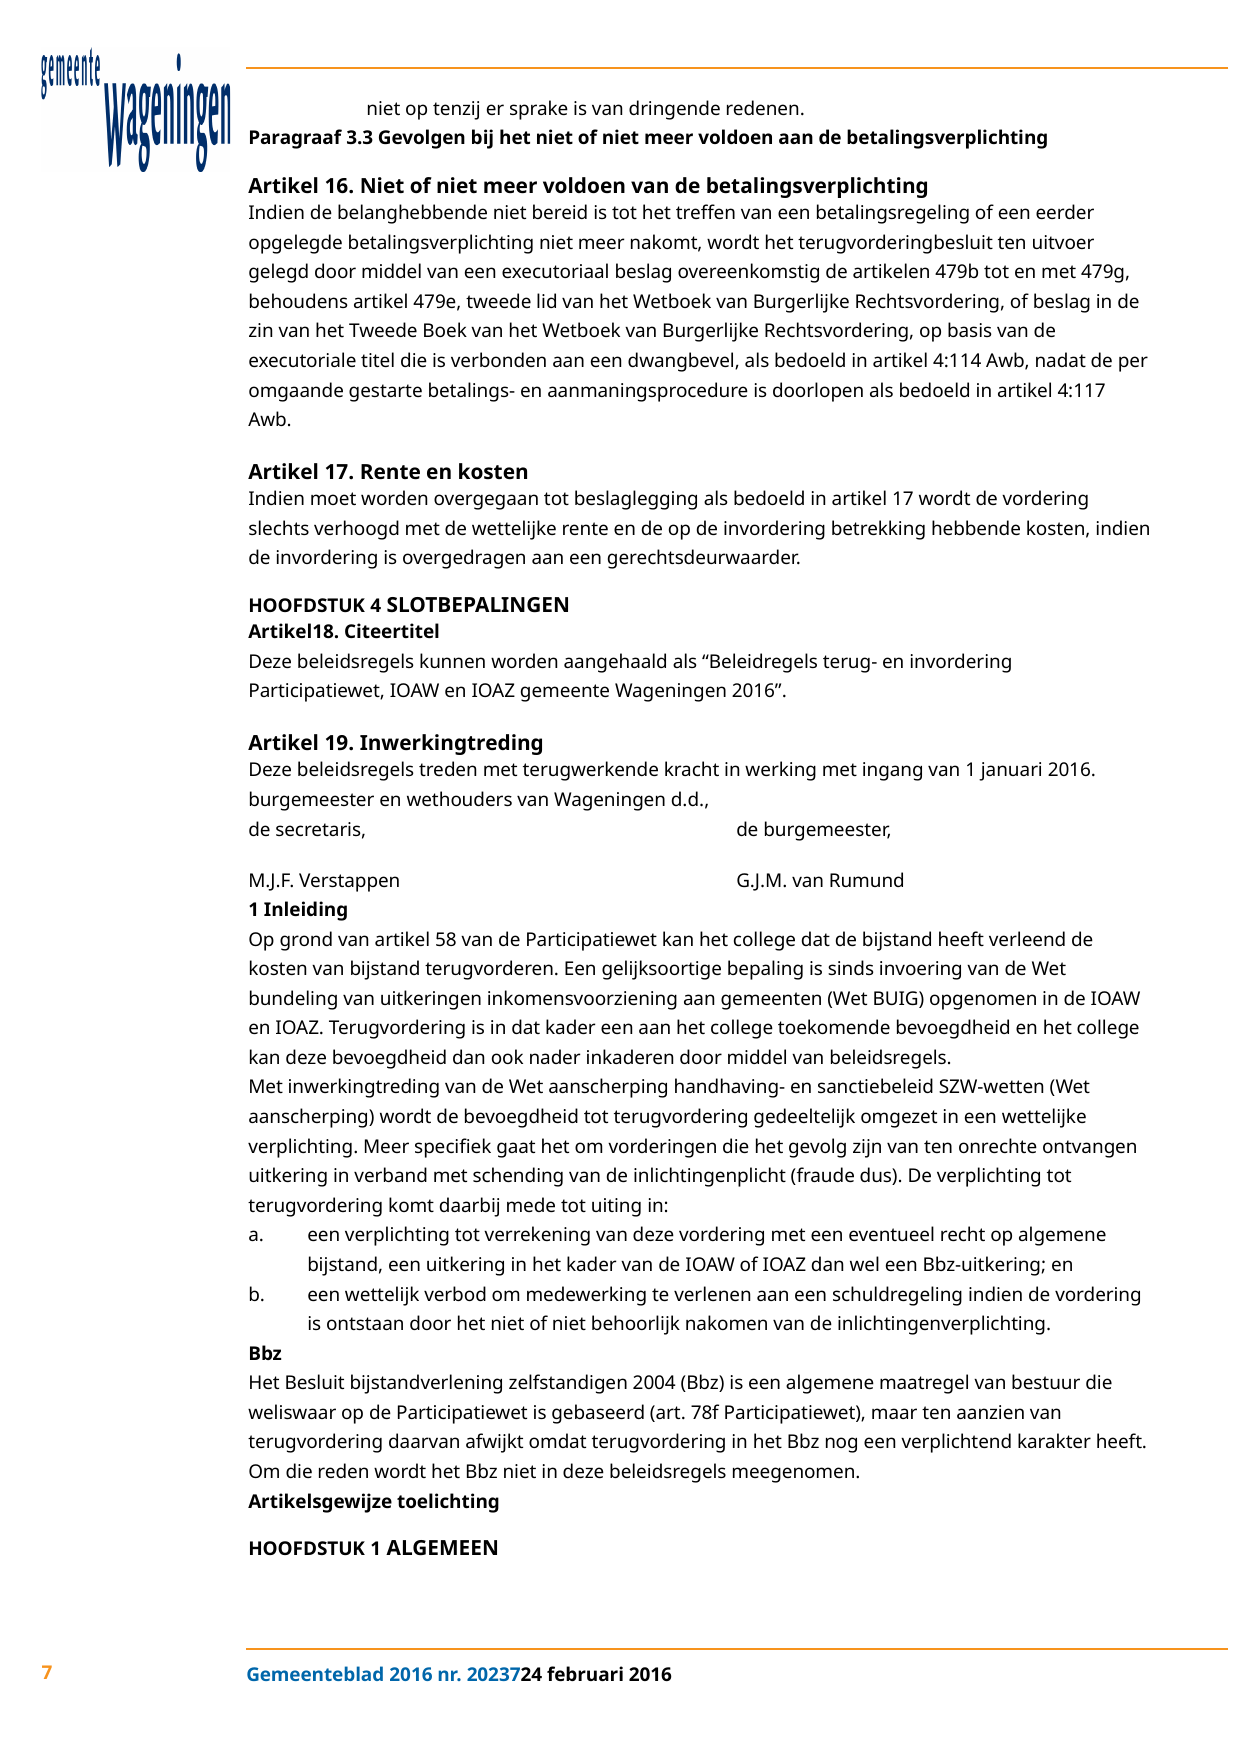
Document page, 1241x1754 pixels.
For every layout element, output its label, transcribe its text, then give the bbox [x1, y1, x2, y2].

text Artikel 16. Niet of niet meer voldoen van de betalingsverplichting [248, 171, 1152, 199]
list een verplichting tot verrekening van deze vordering met een eventueel recht op algemene bijstand, een uitkering in het kader van de IOAW of IOAZ dan wel een Bbz-uitkering; en [248, 1222, 1152, 1277]
text Artikel18. Citeertitel [248, 618, 1152, 644]
list niet op tenzij er sprake is van dringende redenen. [307, 95, 1152, 121]
table_header de secretaris, [248, 816, 736, 842]
text burgemeester en wethouders van Wageningen d.d., [248, 786, 1152, 812]
table_cell M.J.F. Verstappen [248, 867, 736, 893]
text Deze beleidsregels treden met terugwerkende kracht in werking met ingang van 1 januari 2016. [248, 757, 1152, 782]
text Met inwerkingtreding van de Wet aanscherping handhaving- en sanctiebeleid SZW-wetten (Wet aanscherping) wordt de bevoegdheid tot terugvordering gedeeltelijk omgezet in een wettelijke verplichting. Meer specifiek gaat het om vorderingen die het gevolg zijn van ten onrechte ontvangen uitkering in verband met schending van de inlichtingenplicht (fraude dus). De verplichting tot terugvordering komt daarbij mede tot uiting in: [248, 1074, 1152, 1218]
table_header de burgemeester, [736, 816, 1152, 842]
text Deze beleidsregels kunnen worden aangehaald als “Beleidregels terug- en invordering Participatiewet, IOAW en IOAZ gemeente Wageningen 2016”. [248, 648, 1152, 703]
text Indien de belanghebbende niet bereid is tot het treffen van een betalingsregeling of een eerder [248, 199, 1152, 225]
text Paragraaf 3.3 Gevolgen bij het niet of niet meer voldoen aan de betalingsverplichting [248, 124, 1152, 150]
text HOOFDSTUK 4 SLOTBEPALINGEN [248, 590, 1152, 618]
text Artikel 17. Rente en kosten [248, 457, 1152, 485]
table_cell [248, 842, 736, 867]
list een wettelijk verbod om medewerking te verlenen aan een schuldregeling indien de vordering is ontstaan door het niet of niet behoorlijk nakomen van de inlichtingenverplichting. [248, 1281, 1152, 1336]
text Bbz [248, 1340, 1152, 1366]
text Artikel 19. Inwerkingtreding [248, 728, 1152, 757]
table_cell G.J.M. van Rumund [736, 867, 1152, 893]
picture [41, 47, 231, 172]
text 1 Inleiding [248, 896, 1152, 922]
text HOOFDSTUK 1 ALGEMEEN [248, 1533, 1152, 1562]
text Artikelsgewijze toelichting [248, 1488, 1152, 1514]
text opgelegde betalingsverplichting niet meer nakomt, wordt het terugvorderingbesluit ten uitvoer gelegd door middel van een executoriaal beslag overeenkomstig de artikelen 479b tot en met 479g, behoudens artikel 479e, tweede lid van het Wetboek van Burgerlijke Rechtsvordering, of beslag in de zin van het Tweede Boek van het Wetboek van Burgerlijke Rechtsvordering, op basis van de executoriale titel die is verbonden aan een dwangbevel, als bedoeld in artikel 4:114 Awb, nadat de per omgaande gestarte betalings- en aanmaningsprocedure is doorlopen als bedoeld in artikel 4:117 Awb. [248, 229, 1152, 432]
text Het Besluit bijstandverlening zelfstandigen 2004 (Bbz) is een algemene maatregel van bestuur die weliswaar op de Participatiewet is gebaseerd (art. 78f Participatiewet), maar ten aanzien van terugvordering daarvan afwijkt omdat terugvordering in het Bbz nog een verplichtend karakter heeft. Om die reden wordt het Bbz niet in deze beleidsregels meegenomen. [248, 1369, 1152, 1484]
text Op grond van artikel 58 van de Participatiewet kan het college dat de bijstand heeft verleend de kosten van bijstand terugvorderen. Een gelijksoortige bepaling is sinds invoering van de Wet bundeling van uitkeringen inkomensvoorziening aan gemeenten (Wet BUIG) opgenomen in de IOAW en IOAZ. Terugvordering is in dat kader een aan het college toekomende bevoegdheid en het college kan deze bevoegdheid dan ook nader inkaderen door middel van beleidsregels. [248, 926, 1152, 1070]
table_cell [736, 842, 1152, 867]
text Indien moet worden overgegaan tot beslaglegging als bedoeld in artikel 17 wordt de vordering slechts verhoogd met de wettelijke rente en de op de invordering betrekking hebbende kosten, indien de invordering is overgedragen aan een gerechtsdeurwaarder. [248, 485, 1152, 570]
